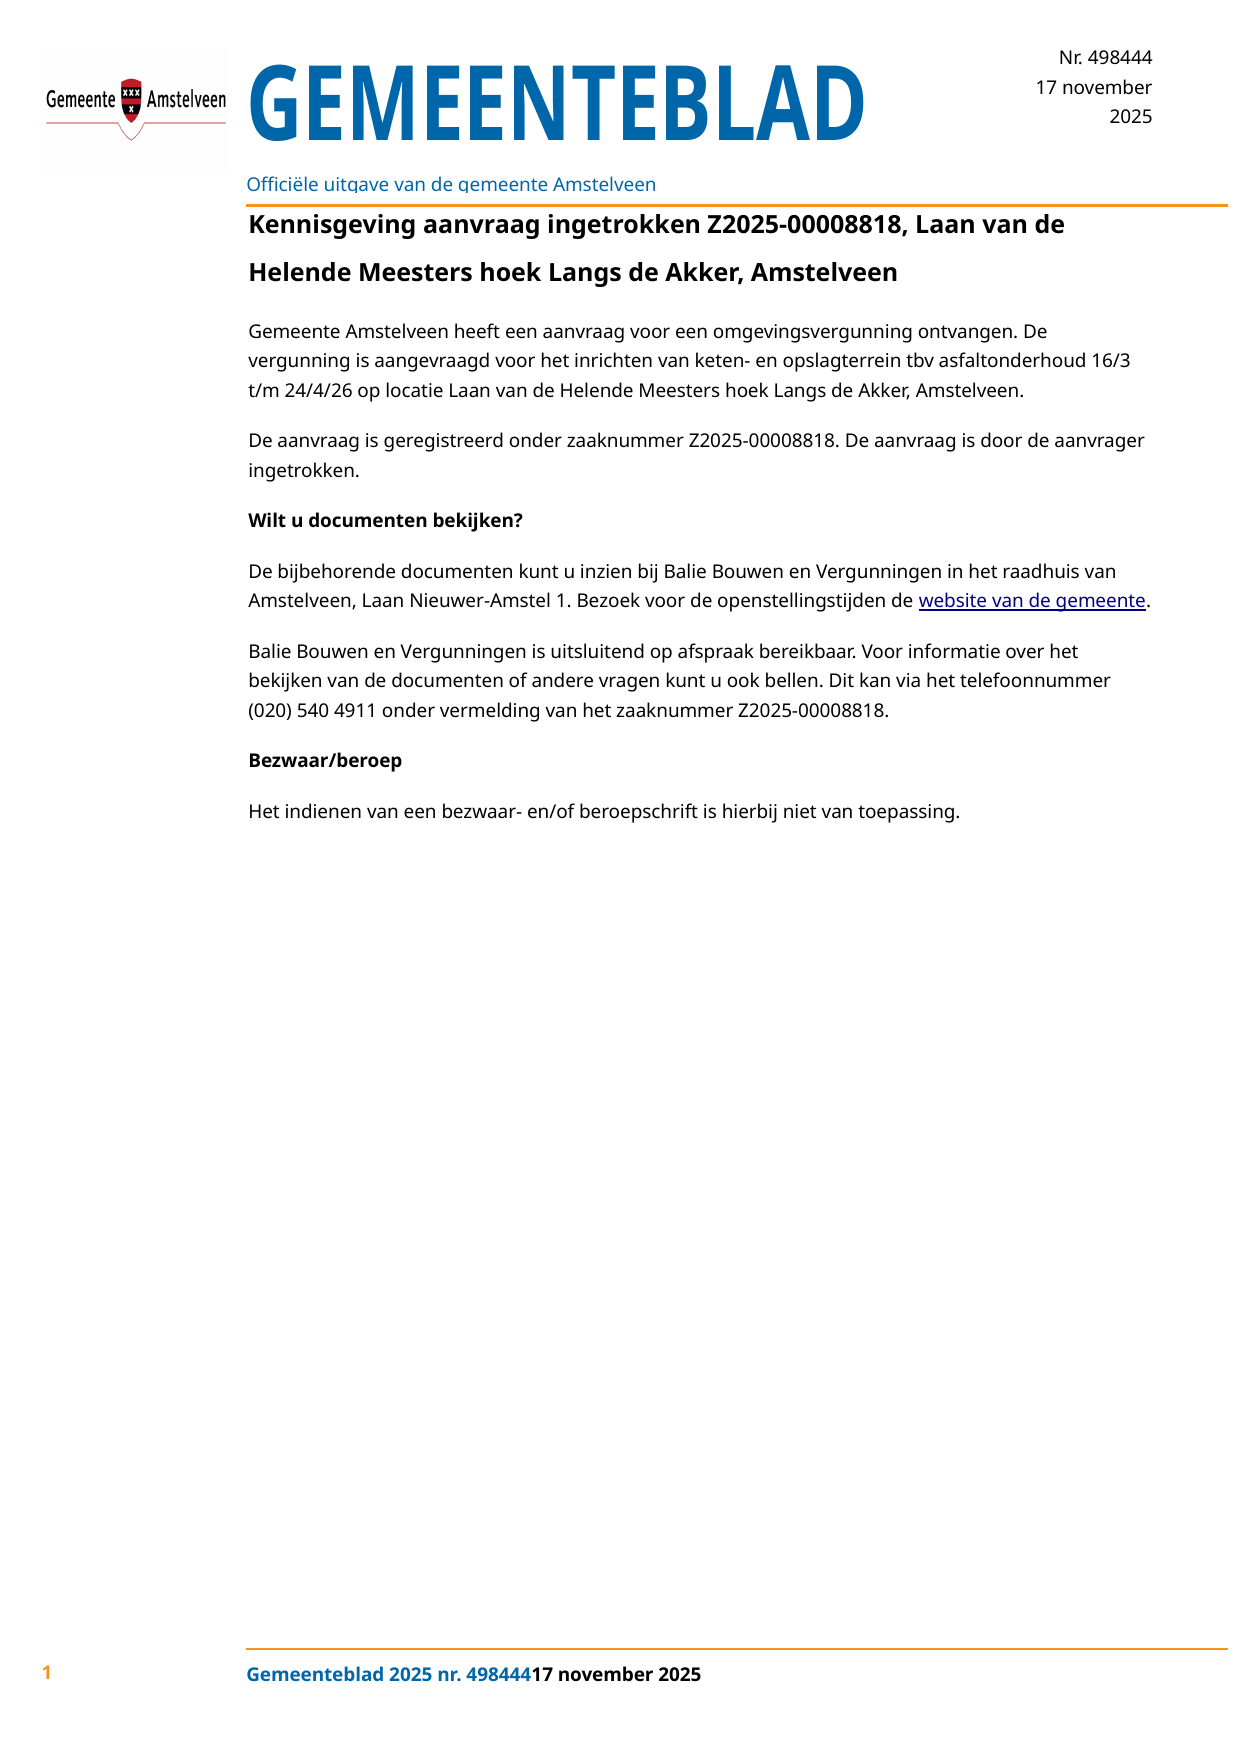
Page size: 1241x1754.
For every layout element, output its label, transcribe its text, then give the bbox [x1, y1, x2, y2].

text Bezwaar/beroep [248, 747, 1152, 773]
text De bijbehorende documenten kunt u inzien bij Balie Bouwen en Vergunningen in het raadhuis van Amstelveen, Laan Nieuwer-Amstel 1. Bezoek voor de openstellingstijden de website van de gemeente. [248, 558, 1152, 613]
text Wilt u documenten bekijken? [248, 507, 1152, 533]
text Balie Bouwen en Vergunningen is uitsluitend op afspraak bereikbaar. Voor informatie over het bekijken van de documenten of andere vragen kunt u ook bellen. Dit kan via het telefoonnummer (020) 540 4911 onder vermelding van het zaaknummer Z2025-00008818. [248, 638, 1152, 723]
text Kennisgeving aanvraag ingetrokken Z2025-00008818, Laan van de Helende Meesters hoek Langs de Akker, Amstelveen [248, 207, 1152, 288]
text De aanvraag is geregistreerd onder zaaknummer Z2025-00008818. De aanvraag is door de aanvrager ingetrokken. [248, 427, 1152, 483]
picture [41, 47, 231, 172]
text Gemeente Amstelveen heeft een aanvraag voor een omgevingsvergunning ontvangen. De vergunning is aangevraagd voor het inrichten van keten- en opslagterrein tbv asfaltonderhoud 16/3 t/m 24/4/26 op locatie Laan van de Helende Meesters hoek Langs de Akker, Amstelveen. [248, 318, 1152, 403]
text Het indienen van een bezwaar- en/of beroepschrift is hierbij niet van toepassing. [248, 798, 1152, 824]
